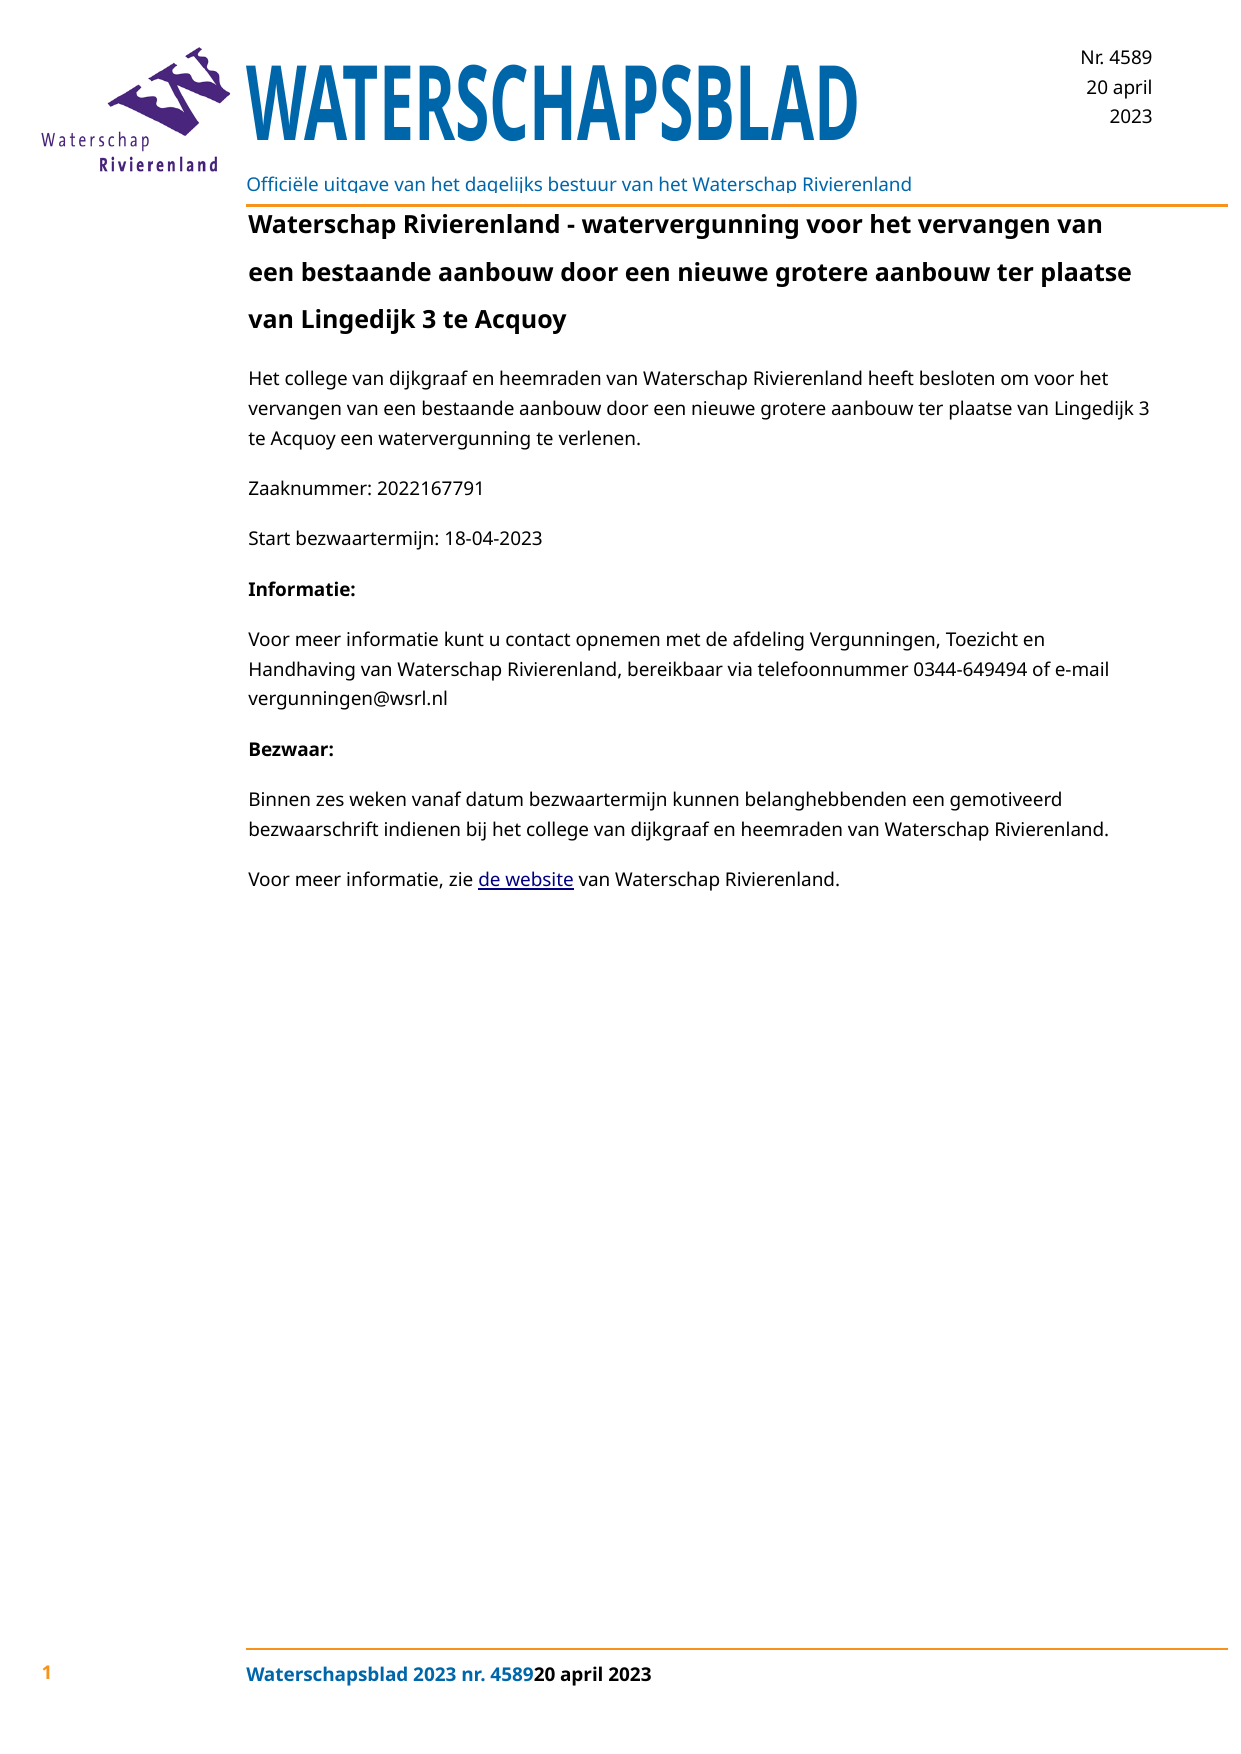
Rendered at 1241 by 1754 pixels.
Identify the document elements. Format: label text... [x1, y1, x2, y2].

text Waterschap Rivierenland - watervergunning voor het vervangen van een bestaande aanbouw door een nieuwe grotere aanbouw ter plaatse van Lingedijk 3 te Acquoy [248, 207, 1152, 336]
text Voor meer informatie, zie de website van Waterschap Rivierenland. [248, 866, 1152, 892]
text Informatie: [248, 576, 1152, 602]
text Zaaknummer: 2022167791 [248, 475, 1152, 501]
text Start bezwaartermijn: 18-04-2023 [248, 526, 1152, 551]
text Voor meer informatie kunt u contact opnemen met de afdeling Vergunningen, Toezicht en Handhaving van Waterschap Rivierenland, bereikbaar via telefoonnummer 0344-649494 of e-mail vergunningen@wsrl.nl [248, 626, 1152, 711]
text Bezwaar: [248, 736, 1152, 762]
text Binnen zes weken vanaf datum bezwaartermijn kunnen belanghebbenden een gemotiveerd bezwaarschrift indienen bij het college van dijkgraaf en heemraden van Waterschap Rivierenland. [248, 786, 1152, 842]
picture [41, 47, 231, 172]
text Het college van dijkgraaf en heemraden van Waterschap Rivierenland heeft besloten om voor het vervangen van een bestaande aanbouw door een nieuwe grotere aanbouw ter plaatse van Lingedijk 3 te Acquoy een watervergunning te verlenen. [248, 366, 1152, 450]
